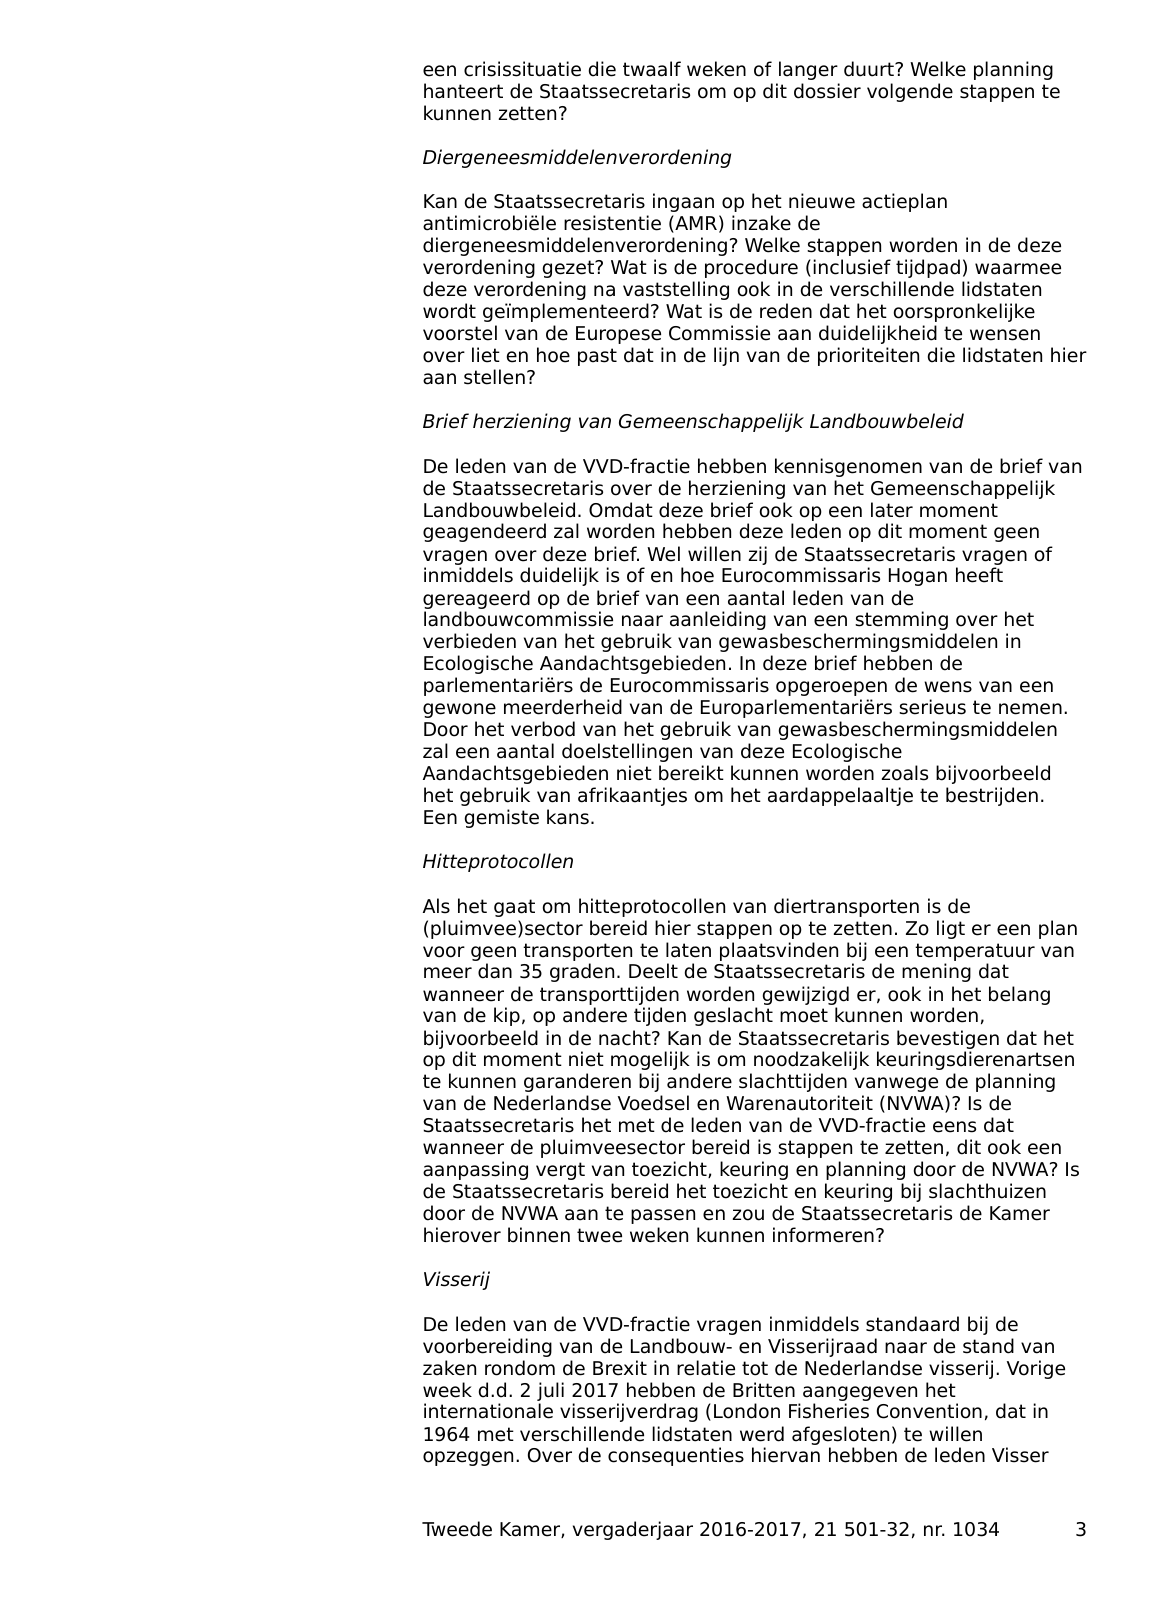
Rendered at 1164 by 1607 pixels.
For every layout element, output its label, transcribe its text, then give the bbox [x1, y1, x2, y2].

subtitle Brief herziening van Gemeenschappelijk Landbouwbeleid [422, 411, 1087, 433]
subtitle Diergeneesmiddelenverordening [422, 147, 1087, 169]
text een crisissituatie die twaalf weken of langer duurt? Welke planning hanteert de Staatssecretaris om op dit dossier volgende stappen te kunnen zetten? [422, 59, 1087, 125]
text De leden van de VVD-fractie vragen inmiddels standaard bij de voorbereiding van de Landbouw- en Visserijraad naar de stand van zaken rondom de Brexit in relatie tot de Nederlandse visserij. Vorige week d.d. 2 juli 2017 hebben de Britten aangegeven het internationale visserijverdrag (London Fisheries Convention, dat in 1964 met verschillende lidstaten werd afgesloten) te willen opzeggen. Over de consequenties hiervan hebben de leden Visser [422, 1313, 1087, 1467]
text De leden van de VVD-fractie hebben kennisgenomen van de brief van de Staatssecretaris over de herziening van het Gemeenschappelijk Landbouwbeleid. Omdat deze brief ook op een later moment geagendeerd zal worden hebben deze leden op dit moment geen vragen over deze brief. Wel willen zij de Staatssecretaris vragen of inmiddels duidelijk is of en hoe Eurocommissaris Hogan heeft gereageerd op de brief van een aantal leden van de landbouwcommissie naar aanleiding van een stemming over het verbieden van het gebruik van gewasbeschermingsmiddelen in Ecologische Aandachtsgebieden. In deze brief hebben de parlementariërs de Eurocommissaris opgeroepen de wens van een gewone meerderheid van de Europarlementariërs serieus te nemen. Door het verbod van het gebruik van gewasbeschermingsmiddelen zal een aantal doelstellingen van deze Ecologische Aandachtsgebieden niet bereikt kunnen worden zoals bijvoorbeeld het gebruik van afrikaantjes om het aardappelaaltje te bestrijden. Een gemiste kans. [422, 456, 1087, 829]
subtitle Visserij [422, 1269, 1087, 1291]
text Kan de Staatssecretaris ingaan op het nieuwe actieplan antimicrobiële resistentie (AMR) inzake de diergeneesmiddelenverordening? Welke stappen worden in de deze verordening gezet? Wat is de procedure (inclusief tijdpad) waarmee deze verordening na vaststelling ook in de verschillende lidstaten wordt geïmplementeerd? Wat is de reden dat het oorspronkelijke voorstel van de Europese Commissie aan duidelijkheid te wensen over liet en hoe past dat in de lijn van de prioriteiten die lidstaten hier aan stellen? [422, 191, 1087, 389]
subtitle Hitteprotocollen [422, 851, 1087, 873]
text Als het gaat om hitteprotocollen van diertransporten is de (pluimvee)sector bereid hier stappen op te zetten. Zo ligt er een plan voor geen transporten te laten plaatsvinden bij een temperatuur van meer dan 35 graden. Deelt de Staatssecretaris de mening dat wanneer de transporttijden worden gewijzigd er, ook in het belang van de kip, op andere tijden geslacht moet kunnen worden, bijvoorbeeld in de nacht? Kan de Staatssecretaris bevestigen dat het op dit moment niet mogelijk is om noodzakelijk keuringsdierenartsen te kunnen garanderen bij andere slachttijden vanwege de planning van de Nederlandse Voedsel en Warenautoriteit (NVWA)? Is de Staatssecretaris het met de leden van de VVD-fractie eens dat wanneer de pluimveesector bereid is stappen te zetten, dit ook een aanpassing vergt van toezicht, keuring en planning door de NVWA? Is de Staatssecretaris bereid het toezicht en keuring bij slachthuizen door de NVWA aan te passen en zou de Staatssecretaris de Kamer hierover binnen twee weken kunnen informeren? [422, 896, 1087, 1247]
